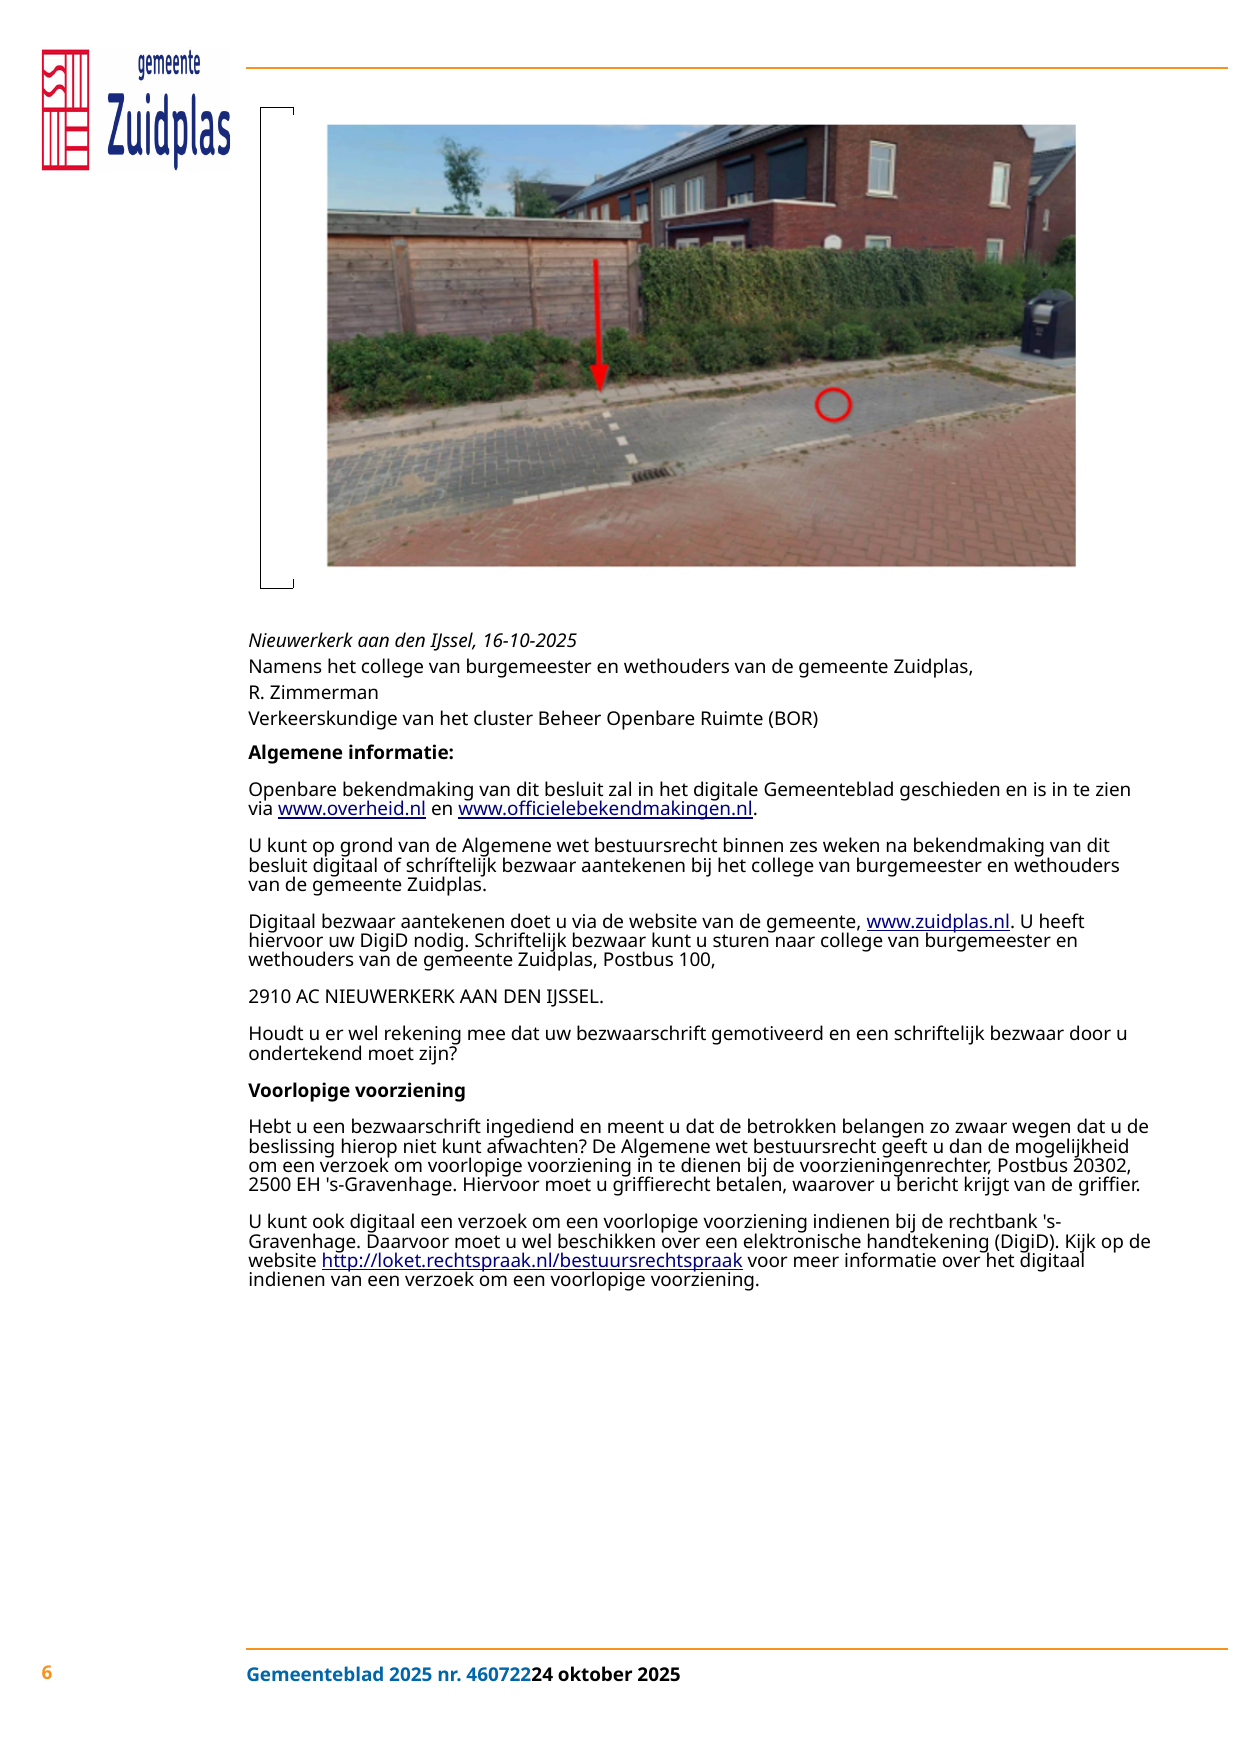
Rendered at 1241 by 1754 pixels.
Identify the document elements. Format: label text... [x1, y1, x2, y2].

picture [268, 115, 1173, 579]
text Namens het college van burgemeester en wethouders van de gemeente Zuidplas, [248, 653, 1152, 679]
text Algemene informatie: [248, 744, 1152, 763]
text Openbare bekendmaking van dit besluit zal in het digitale Gemeenteblad geschieden en is in te zien via www.overheid.nl en www.officielebekendmakingen.nl. [248, 781, 1152, 819]
text 2910 AC NIEUWERKERK AAN DEN IJSSEL. [248, 988, 1152, 1008]
text U kunt op grond van de Algemene wet bestuursrecht binnen zes weken na bekendmaking van dit besluit digitaal of schríftelijk bezwaar aantekenen bij het college van burgemeester en wethouders van de gemeente Zuidplas. [248, 837, 1152, 895]
text Digitaal bezwaar aantekenen doet u via de website van de gemeente, www.zuidplas.nl. U heeft hiervoor uw DigiD nodig. Schriftelijk bezwaar kunt u sturen naar college van burgemeester en wethouders van de gemeente Zuidplas, Postbus 100, [248, 913, 1152, 971]
text Nieuwerkerk aan den IJssel, 16-10-2025 [248, 627, 1152, 653]
text Hebt u een bezwaarschrift ingediend en meent u dat de betrokken belangen zo zwaar wegen dat u de beslissing hierop niet kunt afwachten? De Algemene wet bestuursrecht geeft u dan de mogelijkheid om een verzoek om voorlopige voorziening in te dienen bij de voorzieningenrechter, Postbus 20302, 2500 EH 's-Gravenhage. Hiervoor moet u griffierecht betalen, waarover u bericht krijgt van de griffier. [248, 1118, 1152, 1196]
text Voorlopige voorziening [248, 1082, 1152, 1101]
text R. Zimmerman [248, 679, 1152, 705]
text Houdt u er wel rekening mee dat uw bezwaarschrift gemotiveerd en een schriftelijk bezwaar door u ondertekend moet zijn? [248, 1025, 1152, 1064]
picture [41, 47, 231, 172]
text Verkeerskundige van het cluster Beheer Openbare Ruimte (BOR) [248, 705, 1152, 730]
text U kunt ook digitaal een verzoek om een voorlopige voorziening indienen bij de rechtbank 's-Gravenhage. Daarvoor moet u wel beschikken over een elektronische handtekening (DigiD). Kijk op de website http://loket.rechtspraak.nl/bestuursrechtspraak voor meer informatie over het digitaal indienen van een verzoek om een voorlopige voorziening. [248, 1213, 1152, 1290]
